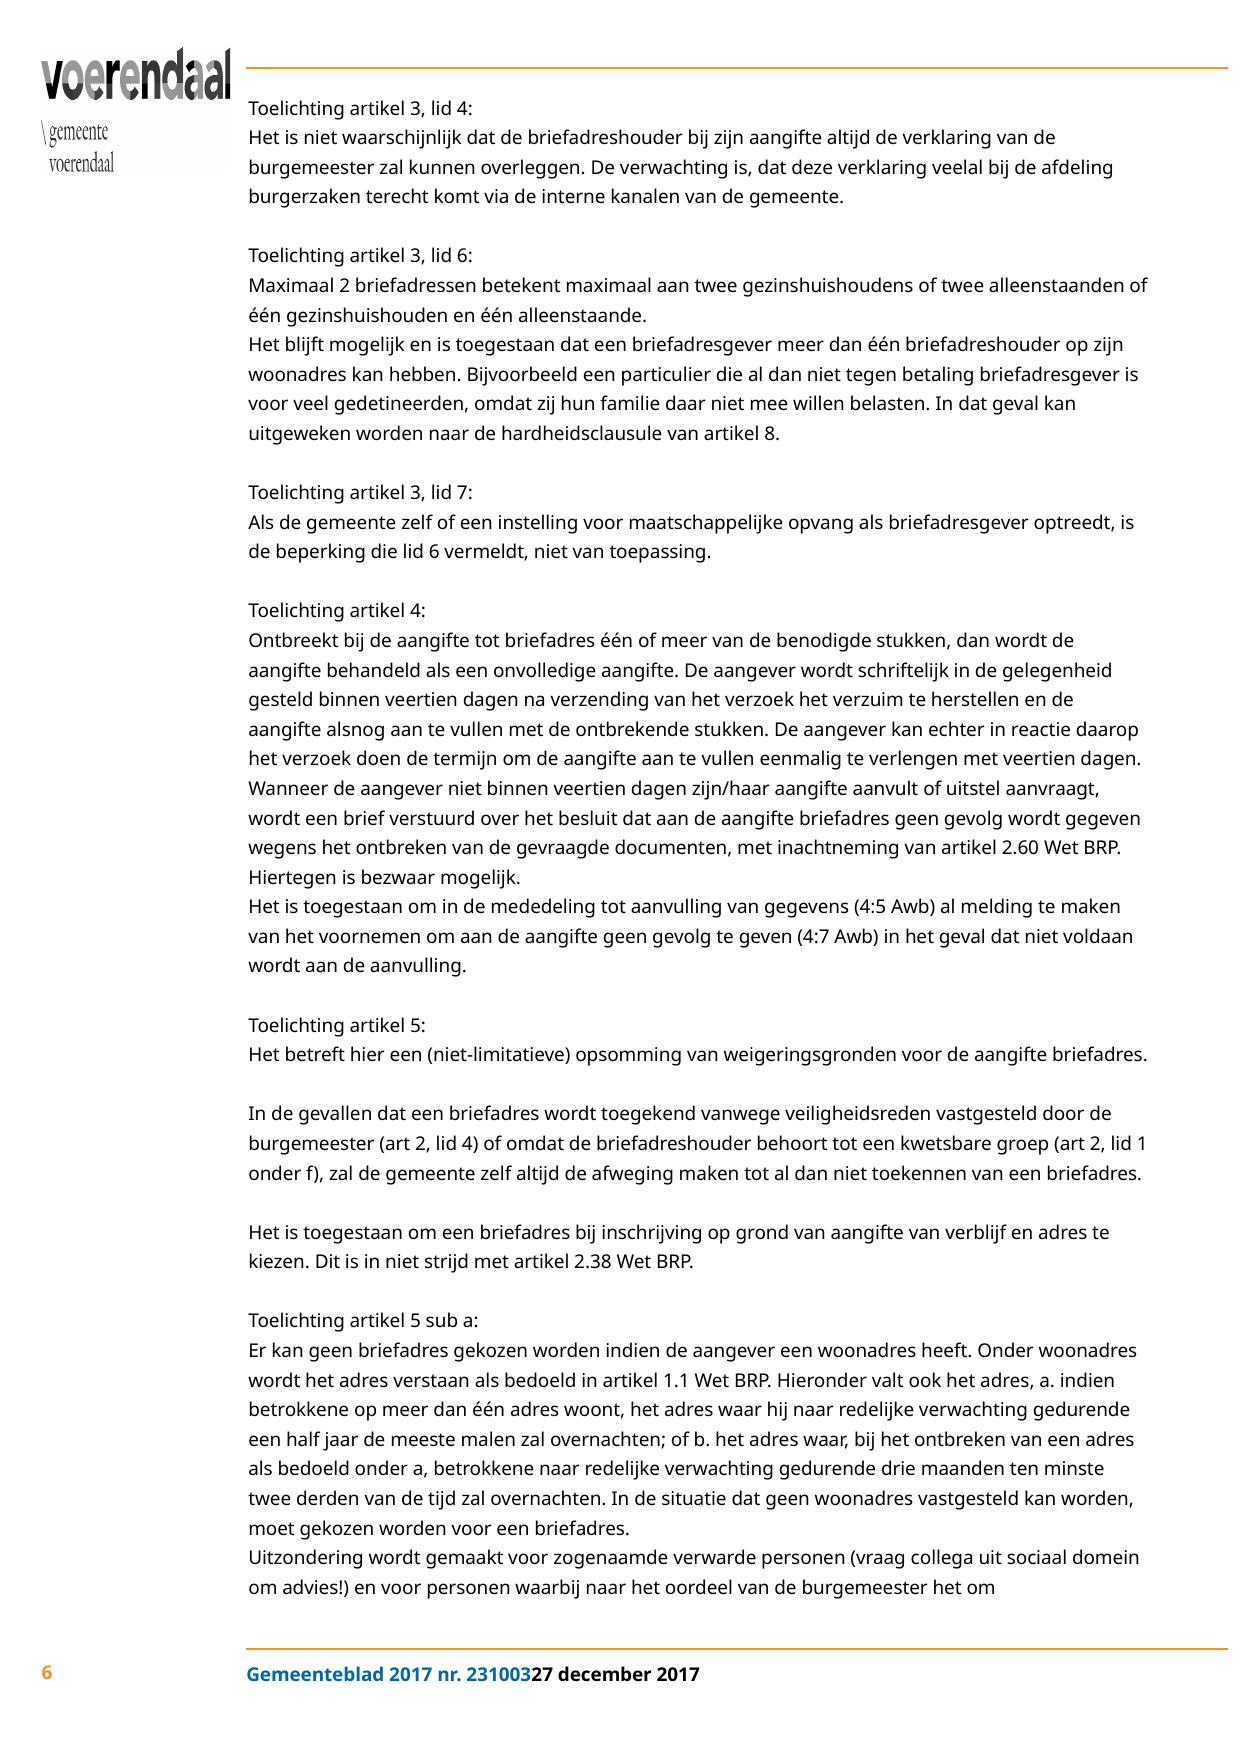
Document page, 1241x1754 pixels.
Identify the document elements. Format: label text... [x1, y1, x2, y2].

text Toelichting artikel 3, lid 6: [248, 243, 1152, 268]
text Het is niet waarschijnlijk dat de briefadreshouder bij zijn aangifte altijd de verklaring van de burgemeester zal kunnen overleggen. De verwachting is, dat deze verklaring veelal bij de afdeling burgerzaken terecht komt via de interne kanalen van de gemeente. [248, 124, 1152, 209]
text Er kan geen briefadres gekozen worden indien de aangever een woonadres heeft. Onder woonadres wordt het adres verstaan als bedoeld in artikel 1.1 Wet BRP. Hieronder valt ook het adres, a. indien betrokkene op meer dan één adres woont, het adres waar hij naar redelijke verwachting gedurende een half jaar de meeste malen zal overnachten; of b. het adres waar, bij het ontbreken van een adres als bedoeld onder a, betrokkene naar redelijke verwachting gedurende drie maanden ten minste twee derden van de tijd zal overnachten. In de situatie dat geen woonadres vastgesteld kan worden, moet gekozen worden voor een briefadres. [248, 1337, 1152, 1541]
text Wanneer de aangever niet binnen veertien dagen zijn/haar aangifte aanvult of uitstel aanvraagt, wordt een brief verstuurd over het besluit dat aan de aangifte briefadres geen gevolg wordt gegeven wegens het ontbreken van de gevraagde documenten, met inachtneming van artikel 2.60 Wet BRP. Hiertegen is bezwaar mogelijk. [248, 775, 1152, 890]
text Toelichting artikel 4: [248, 598, 1152, 623]
text Toelichting artikel 5: [248, 1012, 1152, 1038]
picture [41, 47, 231, 172]
text Het is toegestaan om in de mededeling tot aanvulling van gegevens (4:5 Awb) al melding te maken van het voornemen om aan de aangifte geen gevolg te geven (4:7 Awb) in het geval dat niet voldaan wordt aan de aanvulling. [248, 893, 1152, 978]
text Toelichting artikel 5 sub a: [248, 1308, 1152, 1333]
text Het betreft hier een (niet-limitatieve) opsomming van weigeringsgronden voor de aangifte briefadres. [248, 1041, 1152, 1067]
text In de gevallen dat een briefadres wordt toegekend vanwege veiligheidsreden vastgesteld door de burgemeester (art 2, lid 4) of omdat de briefadreshouder behoort tot een kwetsbare groep (art 2, lid 1 onder f), zal de gemeente zelf altijd de afweging maken tot al dan niet toekennen van een briefadres. [248, 1101, 1152, 1186]
text Het blijft mogelijk en is toegestaan dat een briefadresgever meer dan één briefadreshouder op zijn woonadres kan hebben. Bijvoorbeeld een particulier die al dan niet tegen betaling briefadresgever is voor veel gedetineerden, omdat zij hun familie daar niet mee willen belasten. In dat geval kan uitgeweken worden naar de hardheidsclausule van artikel 8. [248, 331, 1152, 446]
text Als de gemeente zelf of een instelling voor maatschappelijke opvang als briefadresgever optreedt, is de beperking die lid 6 vermeldt, niet van toepassing. [248, 509, 1152, 564]
text Toelichting artikel 3, lid 4: [248, 95, 1152, 121]
text Maximaal 2 briefadressen betekent maximaal aan twee gezinshuishoudens of twee alleenstaanden of één gezinshuishouden en één alleenstaande. [248, 272, 1152, 328]
text Ontbreekt bij de aangifte tot briefadres één of meer van de benodigde stukken, dan wordt de aangifte behandeld als een onvolledige aangifte. De aangever wordt schriftelijk in de gelegenheid gesteld binnen veertien dagen na verzending van het verzoek het verzuim te herstellen en de aangifte alsnog aan te vullen met de ontbrekende stukken. De aangever kan echter in reactie daarop het verzoek doen de termijn om de aangifte aan te vullen eenmalig te verlengen met veertien dagen. [248, 627, 1152, 771]
text Uitzondering wordt gemaakt voor zogenaamde verwarde personen (vraag collega uit sociaal domein om advies!) en voor personen waarbij naar het oordeel van de burgemeester het om [248, 1544, 1152, 1600]
text Toelichting artikel 3, lid 7: [248, 479, 1152, 505]
text Het is toegestaan om een briefadres bij inschrijving op grond van aangifte van verblijf en adres te kiezen. Dit is in niet strijd met artikel 2.38 Wet BRP. [248, 1219, 1152, 1274]
